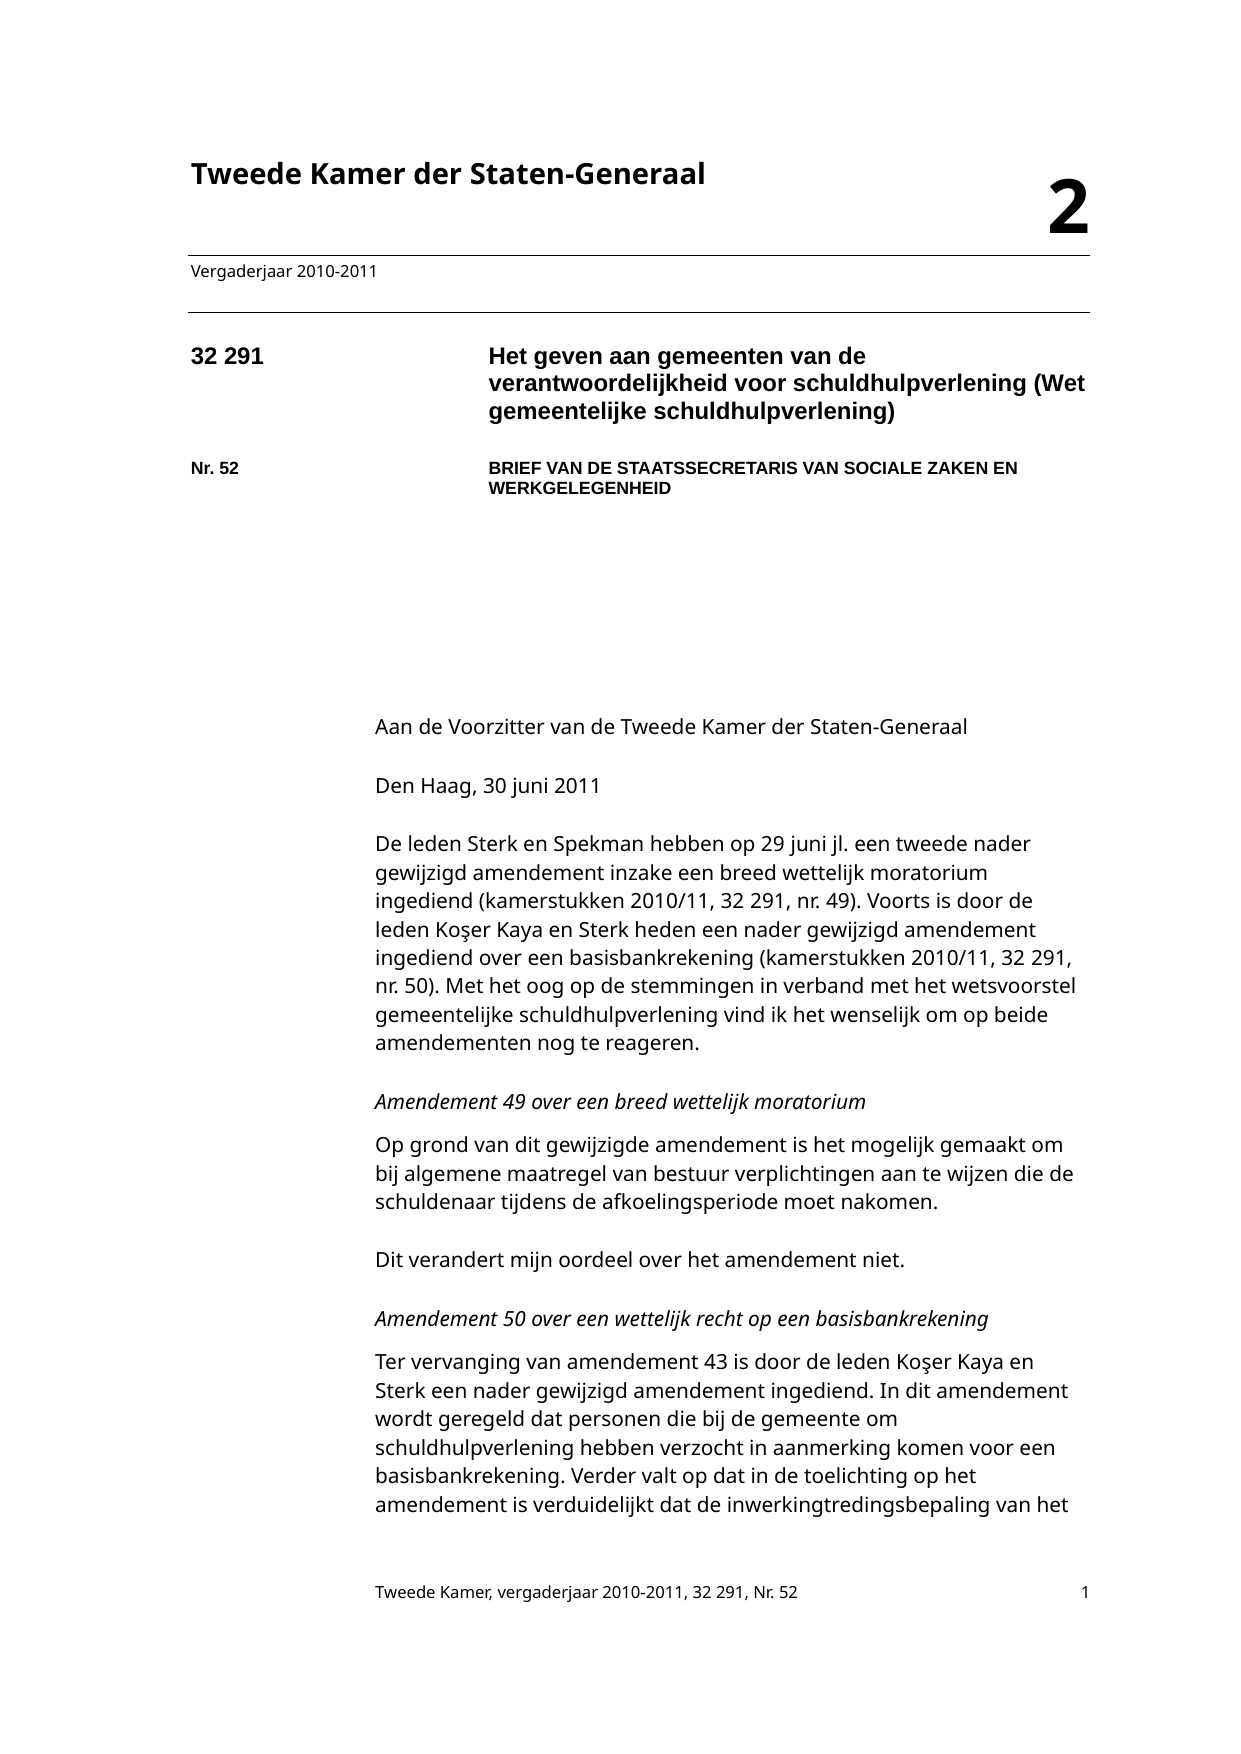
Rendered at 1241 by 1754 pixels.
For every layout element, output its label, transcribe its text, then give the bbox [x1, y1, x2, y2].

table_cell [485, 313, 1090, 339]
text Aan de Voorzitter van de Tweede Kamer der Staten-Generaal [375, 712, 1090, 741]
table_header 2 [910, 150, 1090, 255]
table_cell Het geven aan gemeenten van de verantwoordelijkheid voor schuldhulpverlening (Wet gemeentelijke schuldhulpverlening) [485, 339, 1090, 454]
table_cell Nr. 52 [188, 455, 485, 594]
text Den Haag, 30 juni 2011 [375, 771, 1090, 799]
table_cell Vergaderjaar 2010-2011 [188, 256, 485, 312]
text Amendement 50 over een wettelijk recht op een basisbankrekening [375, 1304, 1090, 1332]
text Dit verandert mijn oordeel over het amendement niet. [375, 1246, 1090, 1274]
text Ter vervanging van amendement 43 is door de leden Koşer Kaya en Sterk een nader gewijzigd amendement ingediend. In dit amendement wordt geregeld dat personen die bij de gemeente om schuldhulpverlening hebben verzocht in aanmerking komen voor een basisbankrekening. Verder valt op dat in de toelichting op het amendement is verduidelijkt dat de inwerkingtredingsbepaling van het [375, 1347, 1090, 1518]
text Op grond van dit gewijzigde amendement is het mogelijk gemaakt om bij algemene maatregel van bestuur verplichtingen aan te wijzen die de schuldenaar tijdens de afkoelingsperiode moet nakomen. [375, 1130, 1090, 1216]
table_cell BRIEF VAN DE STAATSSECRETARIS VAN SOCIALE ZAKEN EN WERKGELEGENHEID [485, 455, 1090, 594]
table_cell 32 291 [188, 339, 485, 454]
table_cell [485, 256, 1090, 312]
text Amendement 49 over een breed wettelijk moratorium [375, 1087, 1090, 1115]
text De leden Sterk en Spekman hebben op 29 juni jl. een tweede nader gewijzigd amendement inzake een breed wettelijk moratorium ingediend (kamerstukken 2010/11, 32 291, nr. 49). Voorts is door de leden Koşer Kaya en Sterk heden een nader gewijzigd amendement ingediend over een basisbankrekening (kamerstukken 2010/11, 32 291, nr. 50). Met het oog op de stemmingen in verband met het wetsvoorstel gemeentelijke schuldhulpverlening vind ik het wenselijk om op beide amendementen nog te reageren. [375, 829, 1090, 1057]
table_header Tweede Kamer der Staten-Generaal [188, 150, 909, 255]
table_cell [188, 313, 485, 339]
